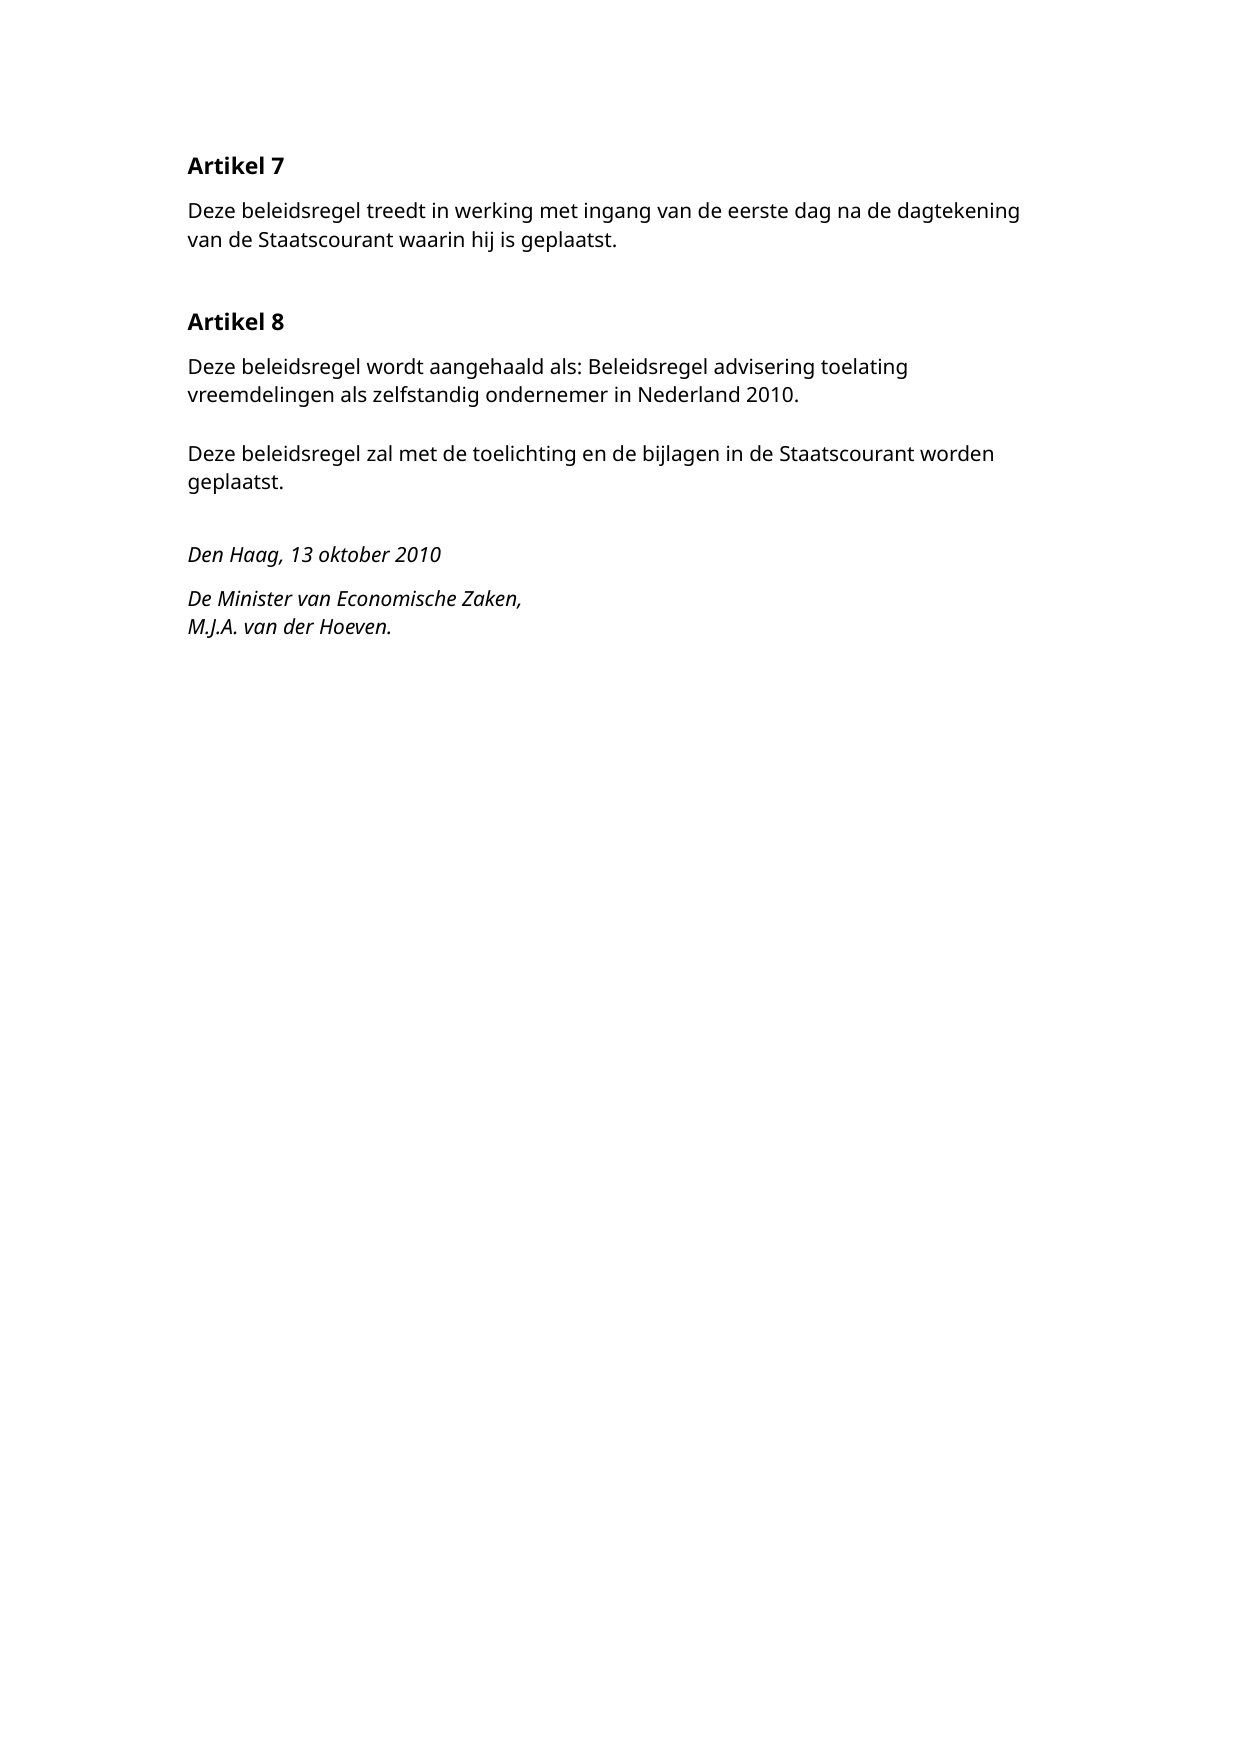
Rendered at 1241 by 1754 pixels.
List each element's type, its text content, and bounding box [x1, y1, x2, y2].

text Deze beleidsregel treedt in werking met ingang van de eerste dag na de dagtekening van de Staatscourant waarin hij is geplaatst. [187, 196, 1053, 253]
subtitle Artikel 7 [187, 150, 1053, 181]
subtitle Artikel 8 [187, 306, 1053, 337]
text De Minister van Economische Zaken, [187, 584, 1053, 612]
text Deze beleidsregel zal met de toelichting en de bijlagen in de Staatscourant worden geplaatst. [187, 439, 1053, 496]
text Den Haag, 13 oktober 2010 [187, 541, 1053, 569]
text Deze beleidsregel wordt aangehaald als: Beleidsregel advisering toelating vreemdelingen als zelfstandig ondernemer in Nederland 2010. [187, 352, 1053, 409]
text M.J.A. van der Hoeven. [187, 612, 1053, 641]
